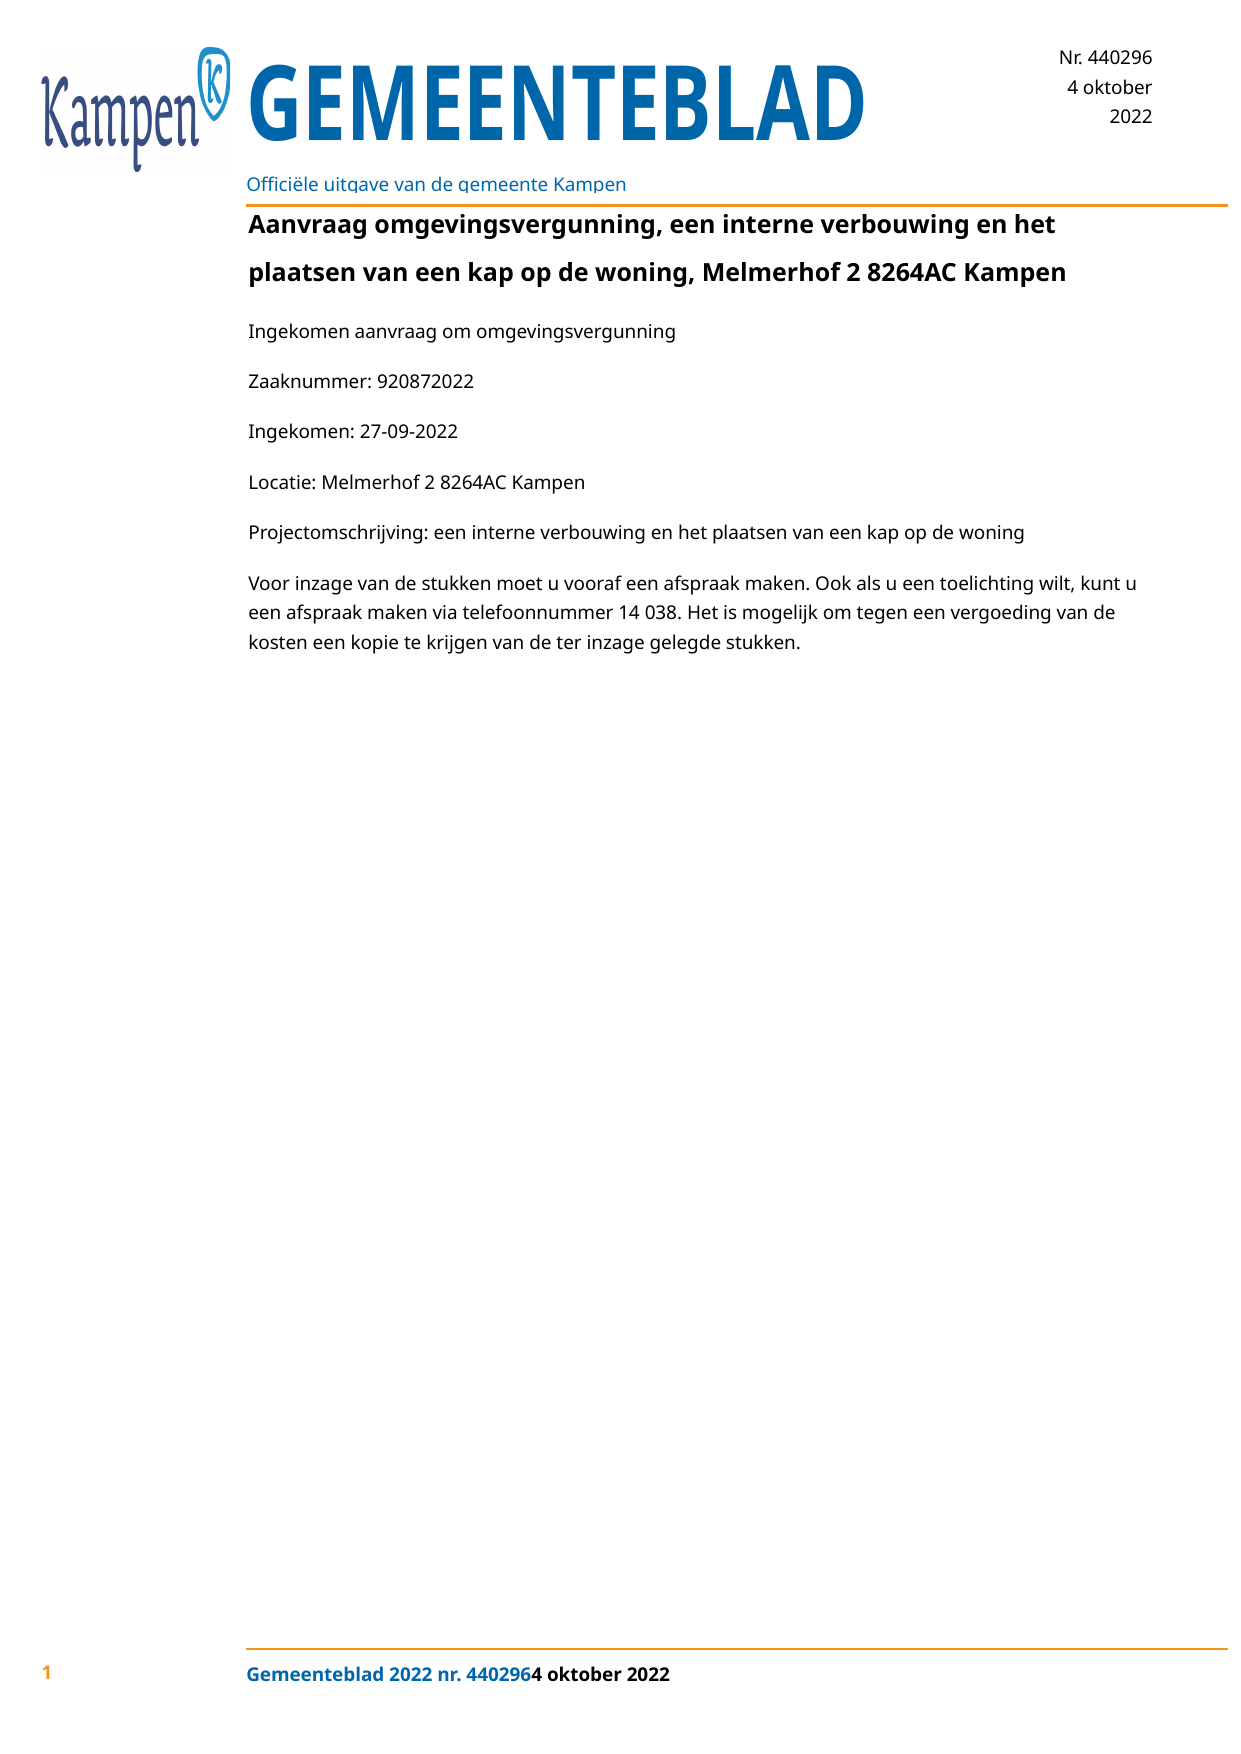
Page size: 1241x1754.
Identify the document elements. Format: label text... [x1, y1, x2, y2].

text Ingekomen: 27-09-2022 [248, 419, 1152, 444]
picture [41, 47, 231, 172]
text Ingekomen aanvraag om omgevingsvergunning [248, 318, 1152, 344]
text Zaaknummer: 920872022 [248, 368, 1152, 394]
text Voor inzage van de stukken moet u vooraf een afspraak maken. Ook als u een toelichting wilt, kunt u een afspraak maken via telefoonnummer 14 038. Het is mogelijk om tegen een vergoeding van de kosten een kopie te krijgen van de ter inzage gelegde stukken. [248, 570, 1152, 655]
text Locatie: Melmerhof 2 8264AC Kampen [248, 469, 1152, 495]
text Aanvraag omgevingsvergunning, een interne verbouwing en het plaatsen van een kap op de woning, Melmerhof 2 8264AC Kampen [248, 207, 1152, 288]
text Projectomschrijving: een interne verbouwing en het plaatsen van een kap op de woning [248, 519, 1152, 545]
